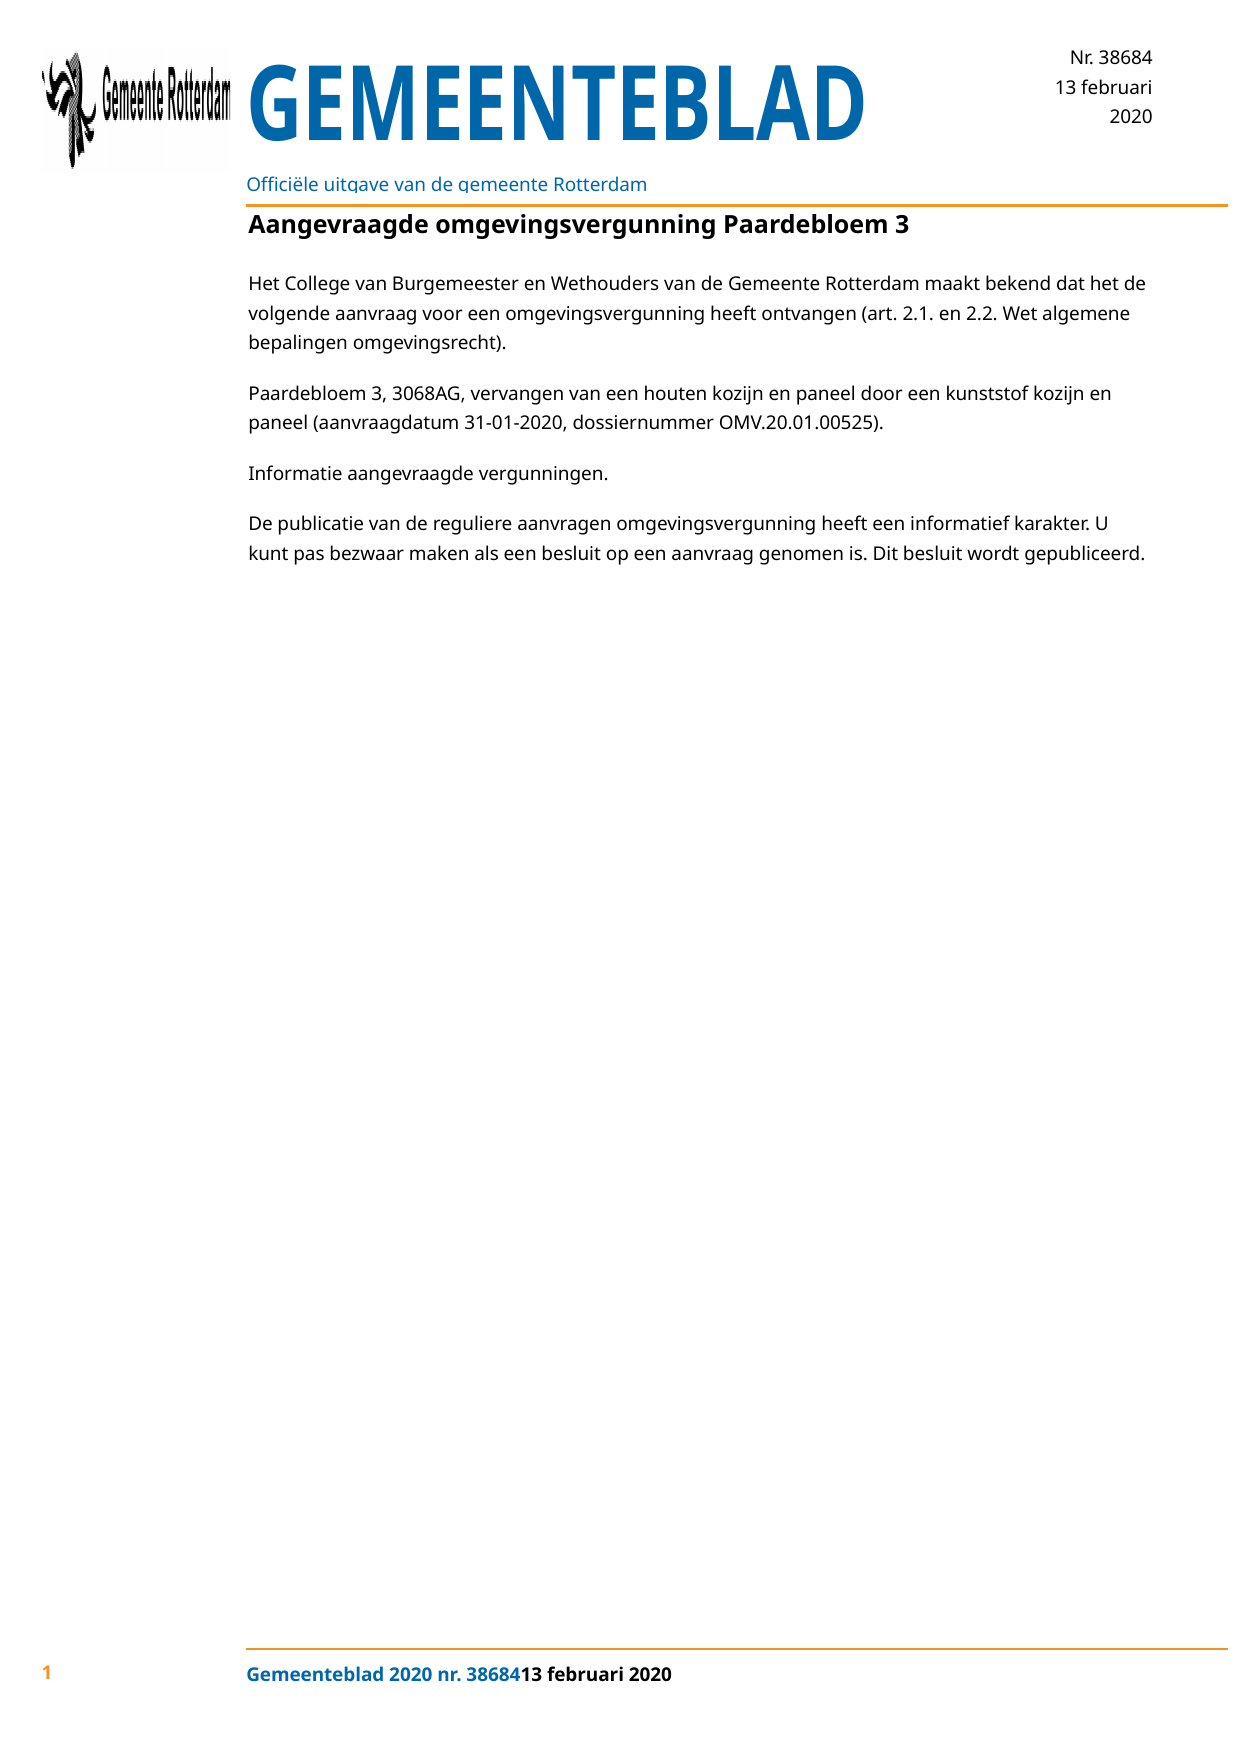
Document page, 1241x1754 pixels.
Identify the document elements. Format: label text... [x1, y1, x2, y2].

text Het College van Burgemeester en Wethouders van de Gemeente Rotterdam maakt bekend dat het de volgende aanvraag voor een omgevingsvergunning heeft ontvangen (art. 2.1. en 2.2. Wet algemene bepalingen omgevingsrecht). [248, 270, 1152, 355]
text Aangevraagde omgevingsvergunning Paardebloem 3 [248, 207, 1152, 241]
text De publicatie van de reguliere aanvragen omgevingsvergunning heeft een informatief karakter. U kunt pas bezwaar maken als een besluit op een aanvraag genomen is. Dit besluit wordt gepubliceerd. [248, 510, 1152, 566]
picture [41, 47, 231, 172]
text Informatie aangevraagde vergunningen. [248, 460, 1152, 486]
text Paardebloem 3, 3068AG, vervangen van een houten kozijn en paneel door een kunststof kozijn en paneel (aanvraagdatum 31-01-2020, dossiernummer OMV.20.01.00525). [248, 380, 1152, 435]
